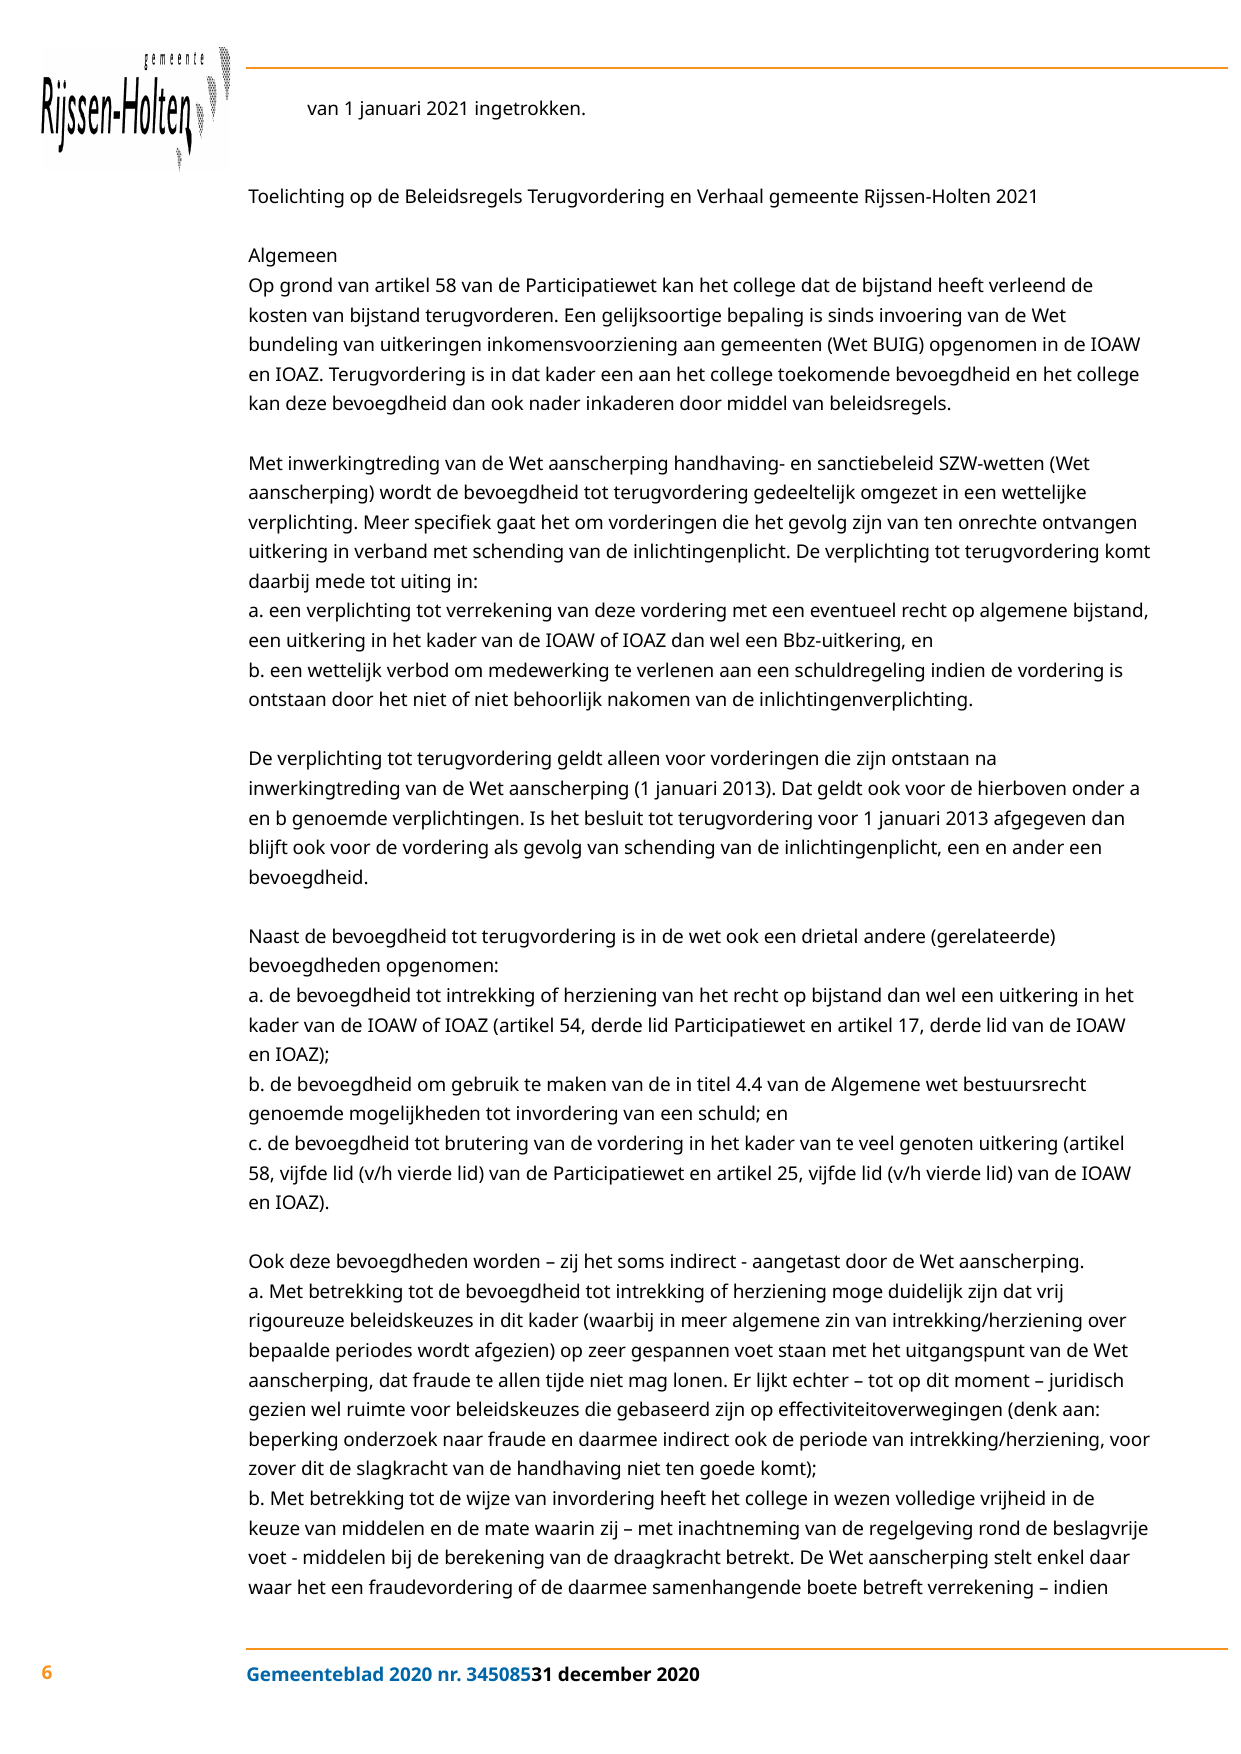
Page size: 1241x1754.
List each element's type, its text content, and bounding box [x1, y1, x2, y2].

text Algemeen [248, 243, 1152, 268]
text Toelichting op de Beleidsregels Terugvordering en Verhaal gemeente Rijssen-Holten 2021 [248, 183, 1152, 209]
text a. een verplichting tot verrekening van deze vordering met een eventueel recht op algemene bijstand, een uitkering in het kader van de IOAW of IOAZ dan wel een Bbz-uitkering, en [248, 598, 1152, 653]
picture [41, 47, 231, 172]
text a. Met betrekking tot de bevoegdheid tot intrekking of herziening moge duidelijk zijn dat vrij rigoureuze beleidskeuzes in dit kader (waarbij in meer algemene zin van intrekking/herziening over bepaalde periodes wordt afgezien) op zeer gespannen voet staan met het uitgangspunt van de Wet aanscherping, dat fraude te allen tijde niet mag lonen. Er lijkt echter – tot op dit moment – juridisch gezien wel ruimte voor beleidskeuzes die gebaseerd zijn op effectiviteitoverwegingen (denk aan: beperking onderzoek naar fraude en daarmee indirect ook de periode van intrekking/herziening, voor zover dit de slagkracht van de handhaving niet ten goede komt); [248, 1278, 1152, 1481]
text c. de bevoegdheid tot brutering van de vordering in het kader van te veel genoten uitkering (artikel 58, vijfde lid (v/h vierde lid) van de Participatiewet en artikel 25, vijfde lid (v/h vierde lid) van de IOAW en IOAZ). [248, 1130, 1152, 1215]
list van 1 januari 2021 ingetrokken. [248, 95, 1152, 121]
text b. een wettelijk verbod om medewerking te verlenen aan een schuldregeling indien de vordering is ontstaan door het niet of niet behoorlijk nakomen van de inlichtingenverplichting. [248, 657, 1152, 712]
text Met inwerkingtreding van de Wet aanscherping handhaving- en sanctiebeleid SZW-wetten (Wet aanscherping) wordt de bevoegdheid tot terugvordering gedeeltelijk omgezet in een wettelijke verplichting. Meer specifiek gaat het om vorderingen die het gevolg zijn van ten onrechte ontvangen uitkering in verband met schending van de inlichtingenplicht. De verplichting tot terugvordering komt daarbij mede tot uiting in: [248, 450, 1152, 594]
text Ook deze bevoegdheden worden – zij het soms indirect - aangetast door de Wet aanscherping. [248, 1248, 1152, 1274]
text De verplichting tot terugvordering geldt alleen voor vorderingen die zijn ontstaan na inwerkingtreding van de Wet aanscherping (1 januari 2013). Dat geldt ook voor de hierboven onder a en b genoemde verplichtingen. Is het besluit tot terugvordering voor 1 januari 2013 afgegeven dan blijft ook voor de vordering als gevolg van schending van de inlichtingenplicht, een en ander een bevoegdheid. [248, 746, 1152, 890]
text a. de bevoegdheid tot intrekking of herziening van het recht op bijstand dan wel een uitkering in het kader van de IOAW of IOAZ (artikel 54, derde lid Participatiewet en artikel 17, derde lid van de IOAW en IOAZ); [248, 982, 1152, 1067]
text Op grond van artikel 58 van de Participatiewet kan het college dat de bijstand heeft verleend de kosten van bijstand terugvorderen. Een gelijksoortige bepaling is sinds invoering van de Wet bundeling van uitkeringen inkomensvoorziening aan gemeenten (Wet BUIG) opgenomen in de IOAW en IOAZ. Terugvordering is in dat kader een aan het college toekomende bevoegdheid en het college kan deze bevoegdheid dan ook nader inkaderen door middel van beleidsregels. [248, 272, 1152, 416]
text b. de bevoegdheid om gebruik te maken van de in titel 4.4 van de Algemene wet bestuursrecht genoemde mogelijkheden tot invordering van een schuld; en [248, 1071, 1152, 1126]
text Naast de bevoegdheid tot terugvordering is in de wet ook een drietal andere (gerelateerde) bevoegdheden opgenomen: [248, 923, 1152, 978]
text b. Met betrekking tot de wijze van invordering heeft het college in wezen volledige vrijheid in de keuze van middelen en de mate waarin zij – met inachtneming van de regelgeving rond de beslagvrije voet - middelen bij de berekening van de draagkracht betrekt. De Wet aanscherping stelt enkel daar waar het een fraudevordering of de daarmee samenhangende boete betreft verrekening – indien [248, 1485, 1152, 1600]
